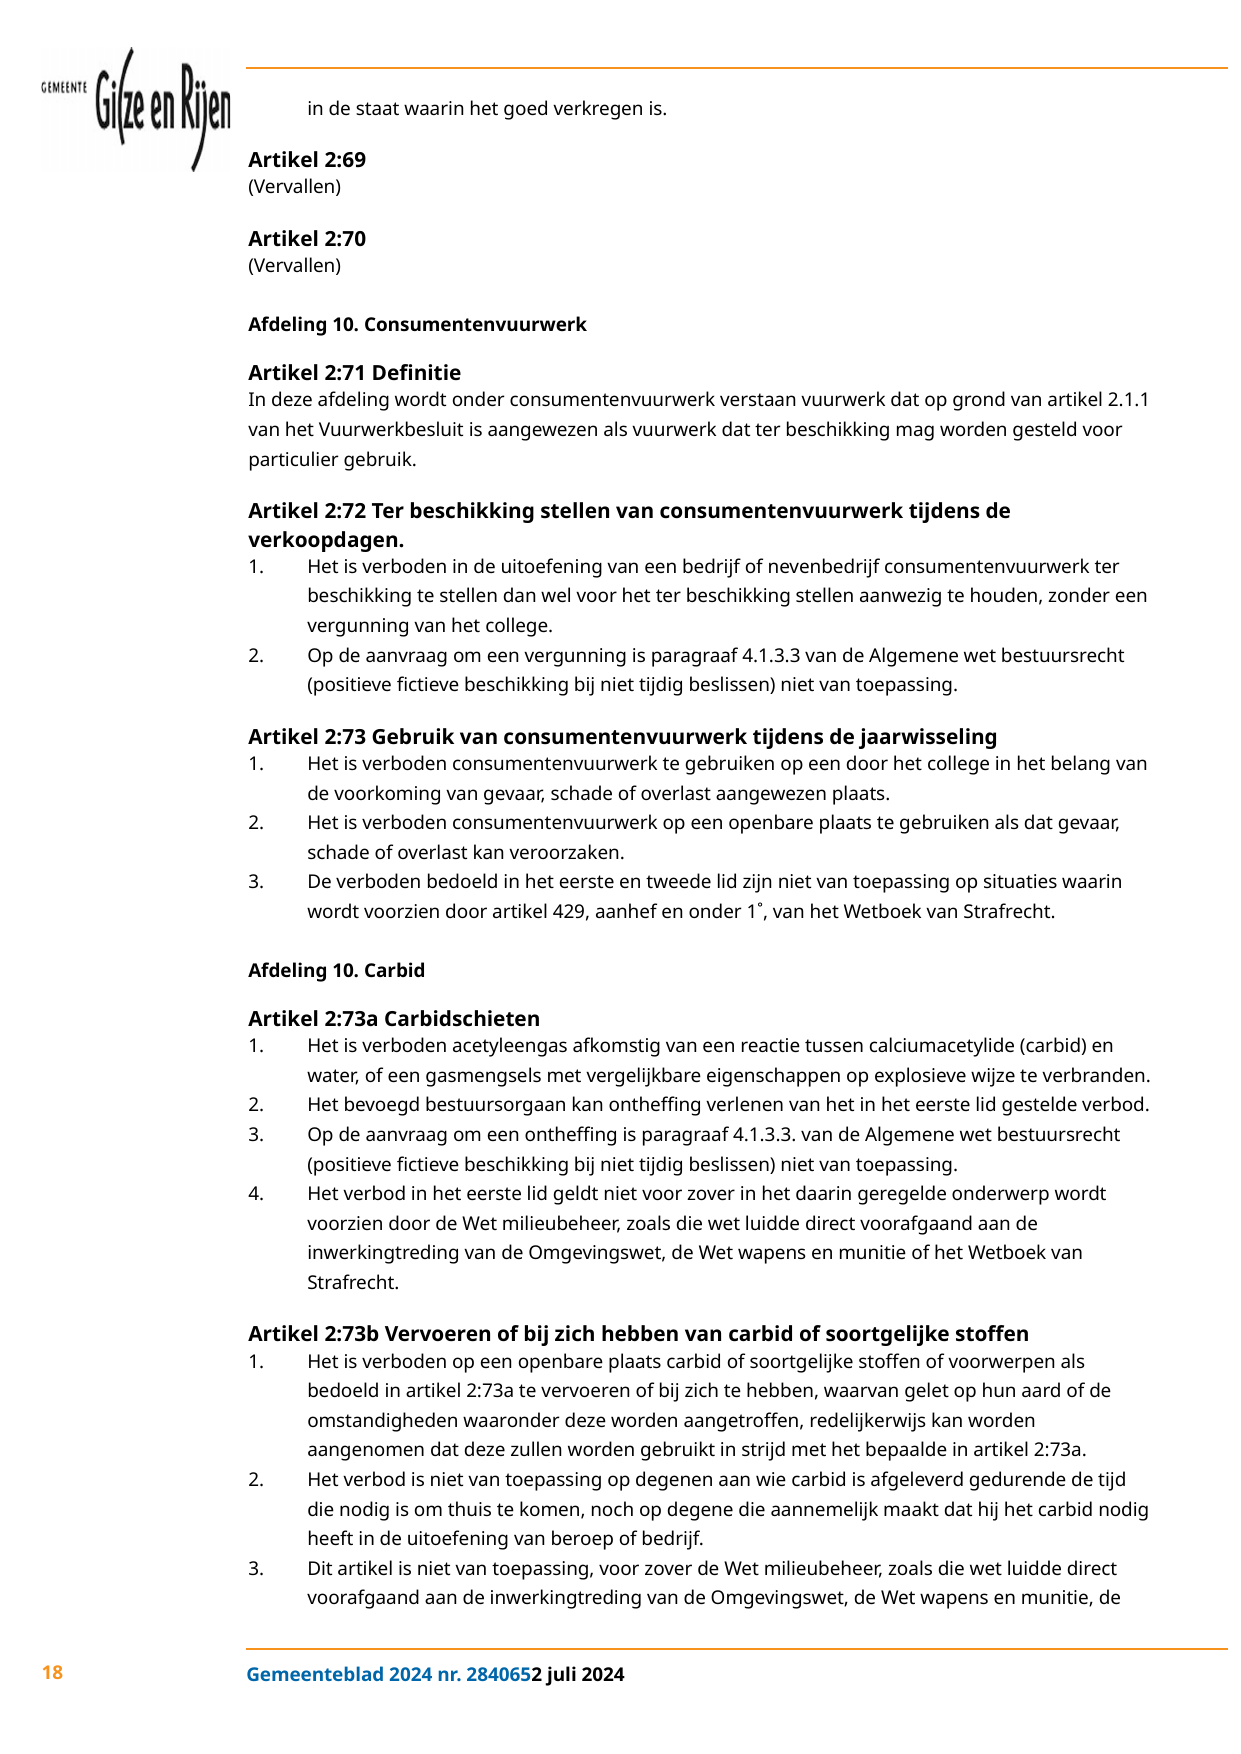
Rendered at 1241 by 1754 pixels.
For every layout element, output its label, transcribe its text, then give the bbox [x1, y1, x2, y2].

list Op de aanvraag om een vergunning is paragraaf 4.1.3.3 van de Algemene wet bestuursrecht (positieve fictieve beschikking bij niet tijdig beslissen) niet van toepassing. [248, 642, 1152, 697]
list in de staat waarin het goed verkregen is. [248, 95, 1152, 121]
list Het is verboden consumentenvuurwerk op een openbare plaats te gebruiken als dat gevaar, schade of overlast kan veroorzaken. [248, 809, 1152, 865]
list De verboden bedoeld in het eerste en tweede lid zijn niet van toepassing op situaties waarin wordt voorzien door artikel 429, aanhef en onder 1˚, van het Wetboek van Strafrecht. [248, 869, 1152, 924]
picture [41, 47, 231, 172]
list Het verbod is niet van toepassing op degenen aan wie carbid is afgeleverd gedurende de tijd die nodig is om thuis te komen, noch op degene die aannemelijk maakt dat hij het carbid nodig heeft in de uitoefening van beroep of bedrijf. [248, 1466, 1152, 1551]
text In deze afdeling wordt onder consumentenvuurwerk verstaan vuurwerk dat op grond van artikel 2.1.1 van het Vuurwerkbesluit is aangewezen als vuurwerk dat ter beschikking mag worden gesteld voor particulier gebruik. [248, 387, 1152, 472]
text Artikel 2:71 Definitie [248, 358, 1152, 387]
list Het is verboden in de uitoefening van een bedrijf of nevenbedrijf consumentenvuurwerk ter beschikking te stellen dan wel voor het ter beschikking stellen aanwezig te houden, zonder een vergunning van het college. [248, 553, 1152, 638]
text Artikel 2:73a Carbidschieten [248, 1004, 1152, 1032]
list Het is verboden acetyleengas afkomstig van een reactie tussen calciumacetylide (carbid) en water, of een gasmengsels met vergelijkbare eigenschappen op explosieve wijze te verbranden. [248, 1032, 1152, 1088]
list Het verbod in het eerste lid geldt niet voor zover in het daarin geregelde onderwerp wordt voorzien door de Wet milieubeheer, zoals die wet luidde direct voorafgaand aan de inwerkingtreding van de Omgevingswet, de Wet wapens en munitie of het Wetboek van Strafrecht. [248, 1180, 1152, 1295]
text Artikel 2:73b Vervoeren of bij zich hebben van carbid of soortgelijke stoffen [248, 1319, 1152, 1348]
text Artikel 2:69 [248, 145, 1152, 174]
list Dit artikel is niet van toepassing, voor zover de Wet milieubeheer, zoals die wet luidde direct voorafgaand aan de inwerkingtreding van de Omgevingswet, de Wet wapens en munitie, de [248, 1555, 1152, 1610]
text Artikel 2:72 Ter beschikking stellen van consumentenvuurwerk tijdens de verkoopdagen. [248, 496, 1152, 553]
list Het is verboden consumentenvuurwerk te gebruiken op een door het college in het belang van de voorkoming van gevaar, schade of overlast aangewezen plaats. [248, 750, 1152, 806]
text (Vervallen) [248, 174, 1152, 199]
text Afdeling 10. Carbid [248, 957, 1152, 983]
list Het is verboden op een openbare plaats carbid of soortgelijke stoffen of voorwerpen als bedoeld in artikel 2:73a te vervoeren of bij zich te hebben, waarvan gelet op hun aard of de omstandigheden waaronder deze worden aangetroffen, redelijkerwijs kan worden aangenomen dat deze zullen worden gebruikt in strijd met het bepaalde in artikel 2:73a. [248, 1348, 1152, 1462]
list Het bevoegd bestuursorgaan kan ontheffing verlenen van het in het eerste lid gestelde verbod. [248, 1092, 1152, 1117]
text Artikel 2:73 Gebruik van consumentenvuurwerk tijdens de jaarwisseling [248, 722, 1152, 750]
text (Vervallen) [248, 252, 1152, 278]
text Afdeling 10. Consumentenvuurwerk [248, 312, 1152, 337]
text Artikel 2:70 [248, 224, 1152, 252]
list Op de aanvraag om een ontheffing is paragraaf 4.1.3.3. van de Algemene wet bestuursrecht (positieve fictieve beschikking bij niet tijdig beslissen) niet van toepassing. [248, 1121, 1152, 1176]
